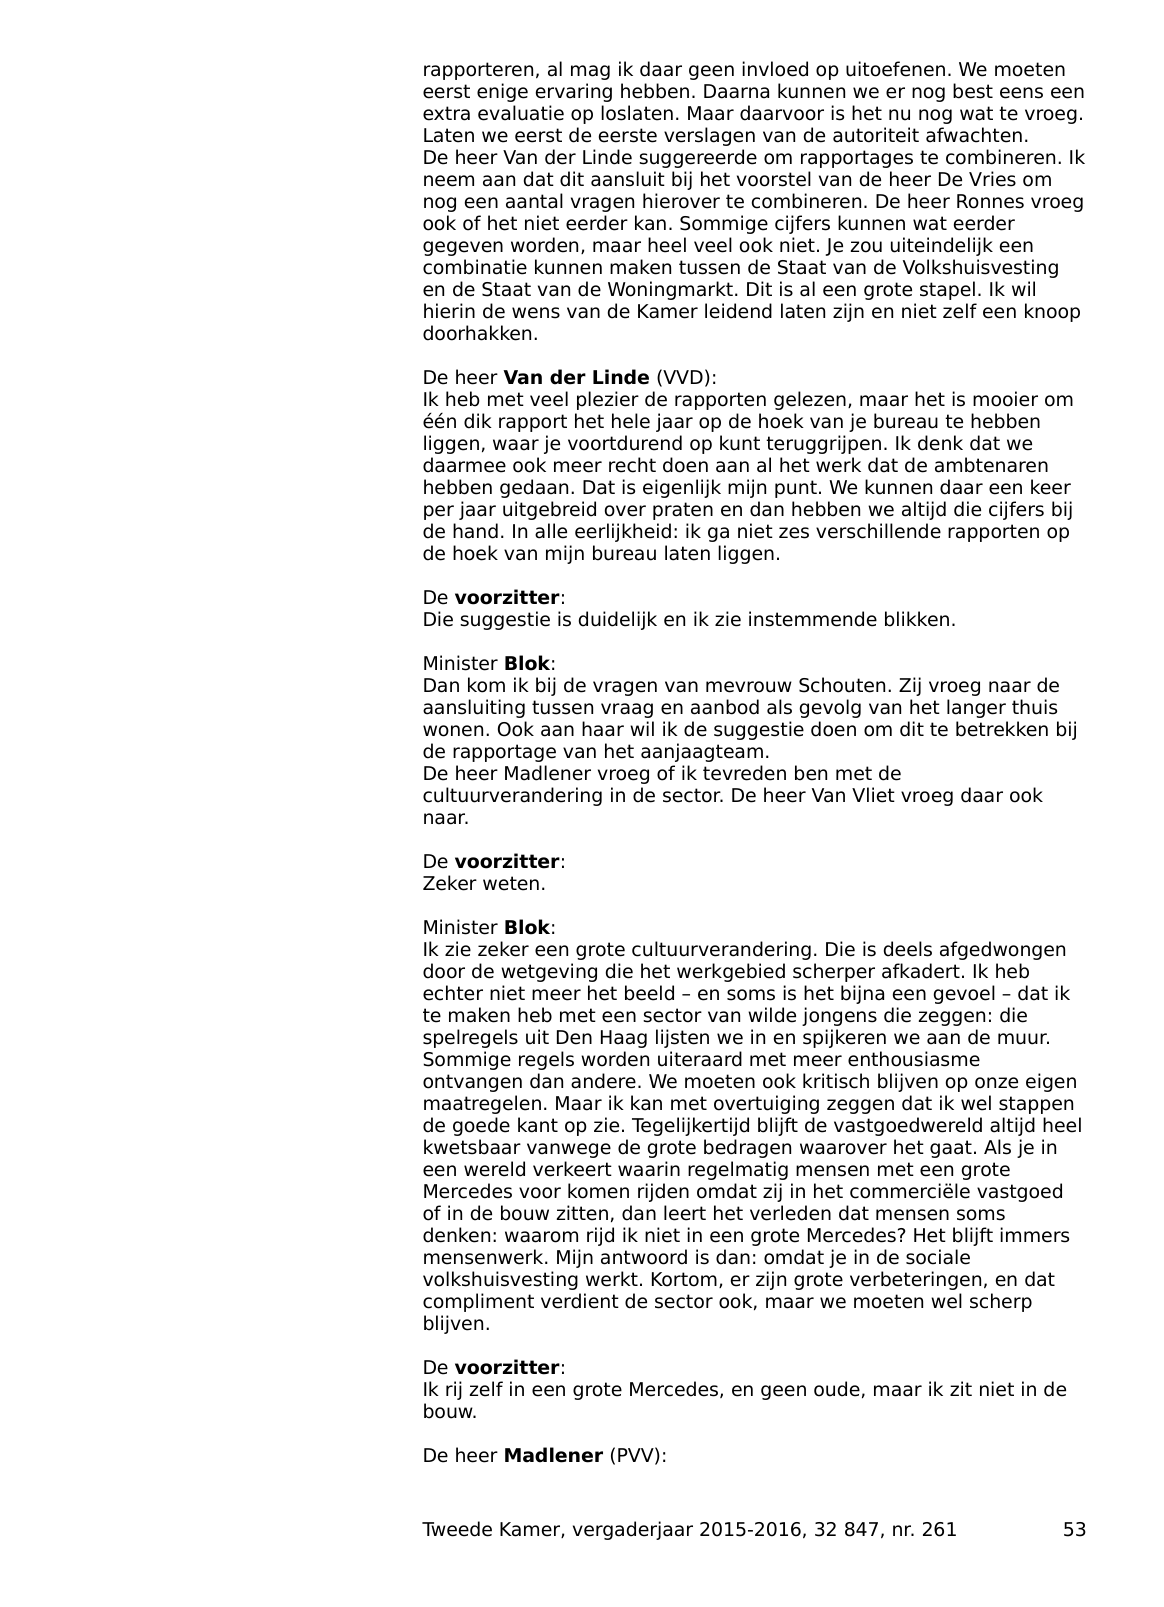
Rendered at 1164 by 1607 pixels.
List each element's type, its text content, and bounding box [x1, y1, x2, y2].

text De voorzitter: [422, 1357, 1087, 1379]
text De heer Van der Linde (VVD): [422, 367, 1087, 389]
text De heer Madlener vroeg of ik tevreden ben met de cultuurverandering in de sector. De heer Van Vliet vroeg daar ook naar. [422, 763, 1087, 829]
text Die suggestie is duidelijk en ik zie instemmende blikken. [422, 609, 1087, 631]
text De voorzitter: [422, 851, 1087, 873]
text De voorzitter: [422, 587, 1087, 609]
text Dan kom ik bij de vragen van mevrouw Schouten. Zij vroeg naar de aansluiting tussen vraag en aanbod als gevolg van het langer thuis wonen. Ook aan haar wil ik de suggestie doen om dit te betrekken bij de rapportage van het aanjaagteam. [422, 675, 1087, 763]
text Minister Blok: [422, 917, 1087, 939]
text Zeker weten. [422, 873, 1087, 895]
text Minister Blok: [422, 653, 1087, 675]
text Ik heb met veel plezier de rapporten gelezen, maar het is mooier om één dik rapport het hele jaar op de hoek van je bureau te hebben liggen, waar je voortdurend op kunt teruggrijpen. Ik denk dat we daarmee ook meer recht doen aan al het werk dat de ambtenaren hebben gedaan. Dat is eigenlijk mijn punt. We kunnen daar een keer per jaar uitgebreid over praten en dan hebben we altijd die cijfers bij de hand. In alle eerlijkheid: ik ga niet zes verschillende rapporten op de hoek van mijn bureau laten liggen. [422, 389, 1087, 565]
text De heer Madlener (PVV): [422, 1445, 1087, 1467]
text Ik rij zelf in een grote Mercedes, en geen oude, maar ik zit niet in de bouw. [422, 1379, 1087, 1423]
text Ik zie zeker een grote cultuurverandering. Die is deels afgedwongen door de wetgeving die het werkgebied scherper afkadert. Ik heb echter niet meer het beeld – en soms is het bijna een gevoel – dat ik te maken heb met een sector van wilde jongens die zeggen: die spelregels uit Den Haag lijsten we in en spijkeren we aan de muur. Sommige regels worden uiteraard met meer enthousiasme ontvangen dan andere. We moeten ook kritisch blijven op onze eigen maatregelen. Maar ik kan met overtuiging zeggen dat ik wel stappen de goede kant op zie. Tegelijkertijd blijft de vastgoedwereld altijd heel kwetsbaar vanwege de grote bedragen waarover het gaat. Als je in een wereld verkeert waarin regelmatig mensen met een grote Mercedes voor komen rijden omdat zij in het commerciële vastgoed of in de bouw zitten, dan leert het verleden dat mensen soms denken: waarom rijd ik niet in een grote Mercedes? Het blijft immers mensenwerk. Mijn antwoord is dan: omdat je in de sociale volkshuisvesting werkt. Kortom, er zijn grote verbeteringen, en dat compliment verdient de sector ook, maar we moeten wel scherp blijven. [422, 939, 1087, 1335]
text De heer Van der Linde suggereerde om rapportages te combineren. Ik neem aan dat dit aansluit bij het voorstel van de heer De Vries om nog een aantal vragen hierover te combineren. De heer Ronnes vroeg ook of het niet eerder kan. Sommige cijfers kunnen wat eerder gegeven worden, maar heel veel ook niet. Je zou uiteindelijk een combinatie kunnen maken tussen de Staat van de Volkshuisvesting en de Staat van de Woningmarkt. Dit is al een grote stapel. Ik wil hierin de wens van de Kamer leidend laten zijn en niet zelf een knoop doorhakken. [422, 147, 1087, 345]
text rapporteren, al mag ik daar geen invloed op uitoefenen. We moeten eerst enige ervaring hebben. Daarna kunnen we er nog best eens een extra evaluatie op loslaten. Maar daarvoor is het nu nog wat te vroeg. Laten we eerst de eerste verslagen van de autoriteit afwachten. [422, 59, 1087, 147]
